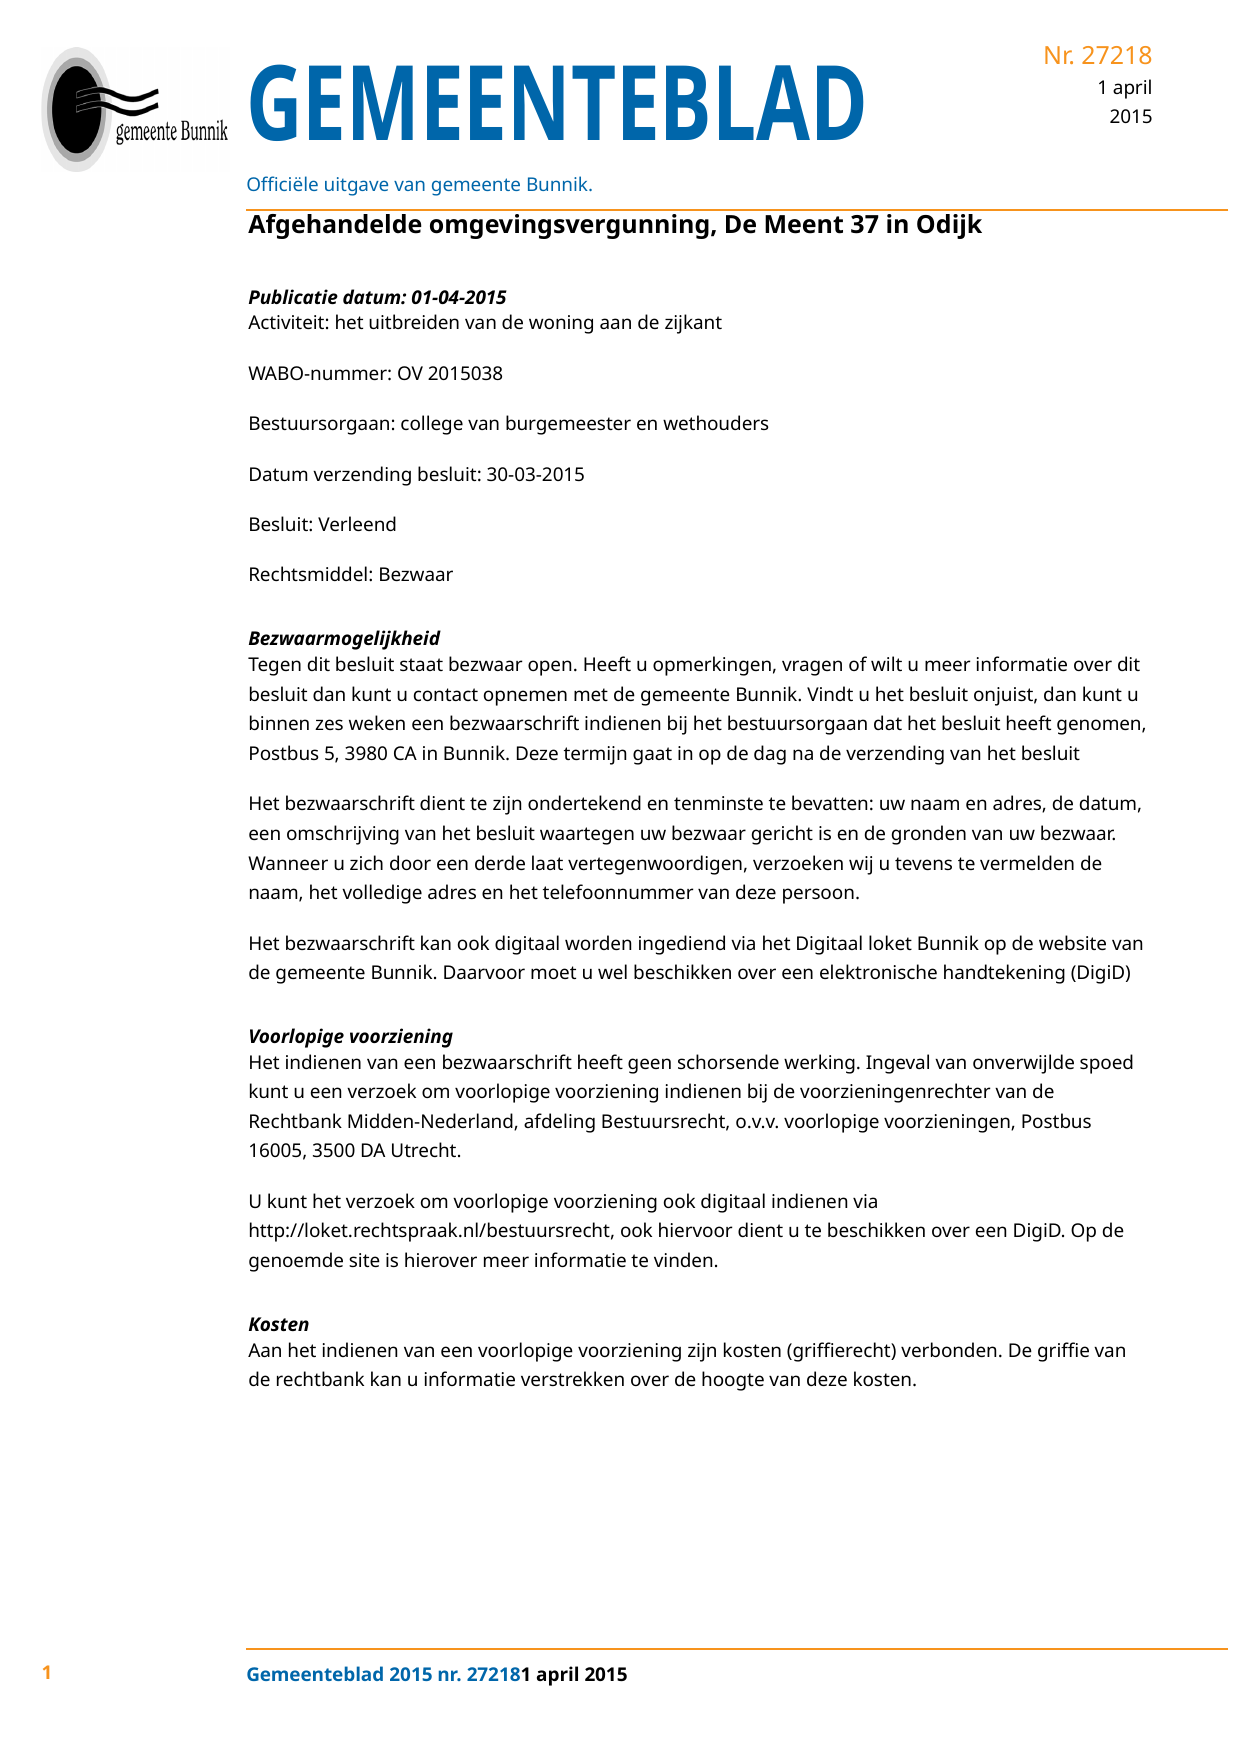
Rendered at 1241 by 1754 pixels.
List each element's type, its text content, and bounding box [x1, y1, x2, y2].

text Kosten [248, 1311, 1152, 1337]
text Het bezwaarschrift kan ook digitaal worden ingediend via het Digitaal loket Bunnik op de website van de gemeente Bunnik. Daarvoor moet u wel beschikken over een elektronische handtekening (DigiD) [248, 930, 1152, 985]
text Bestuursorgaan: college van burgemeester en wethouders [248, 410, 1152, 436]
text Het indienen van een bezwaarschrift heeft geen schorsende werking. Ingeval van onverwijlde spoed kunt u een verzoek om voorlopige voorziening indienen bij de voorzieningenrechter van de Rechtbank Midden-Nederland, afdeling Bestuursrecht, o.v.v. voorlopige voorzieningen, Postbus 16005, 3500 DA Utrecht. [248, 1049, 1152, 1163]
text WABO-nummer: OV 2015038 [248, 360, 1152, 386]
picture [41, 47, 231, 172]
text Aan het indienen van een voorlopige voorziening zijn kosten (griffierecht) verbonden. De griffie van de rechtbank kan u informatie verstrekken over de hoogte van deze kosten. [248, 1337, 1152, 1392]
text U kunt het verzoek om voorlopige voorziening ook digitaal indienen via http://loket.rechtspraak.nl/bestuursrecht, ook hiervoor dient u te beschikken over een DigiD. Op de genoemde site is hierover meer informatie te vinden. [248, 1188, 1152, 1273]
text Bezwaarmogelijkheid [248, 626, 1152, 651]
text Rechtsmiddel: Bezwaar [248, 562, 1152, 587]
text Het bezwaarschrift dient te zijn ondertekend en tenminste te bevatten: uw naam en adres, de datum, een omschrijving van het besluit waartegen uw bezwaar gericht is en de gronden van uw bezwaar. Wanneer u zich door een derde laat vertegenwoordigen, verzoeken wij u tevens te vermelden de naam, het volledige adres en het telefoonnummer van deze persoon. [248, 791, 1152, 905]
text Datum verzending besluit: 30-03-2015 [248, 461, 1152, 487]
text Activiteit: het uitbreiden van de woning aan de zijkant [248, 309, 1152, 335]
text Besluit: Verleend [248, 511, 1152, 537]
text Afgehandelde omgevingsvergunning, De Meent 37 in Odijk [248, 211, 1152, 241]
text Publicatie datum: 01-04-2015 [248, 284, 1152, 309]
text Voorlopige voorziening [248, 1023, 1152, 1049]
text Tegen dit besluit staat bezwaar open. Heeft u opmerkingen, vragen of wilt u meer informatie over dit besluit dan kunt u contact opnemen met de gemeente Bunnik. Vindt u het besluit onjuist, dan kunt u binnen zes weken een bezwaarschrift indienen bij het bestuursorgaan dat het besluit heeft genomen, Postbus 5, 3980 CA in Bunnik. Deze termijn gaat in op de dag na de verzending van het besluit [248, 651, 1152, 766]
